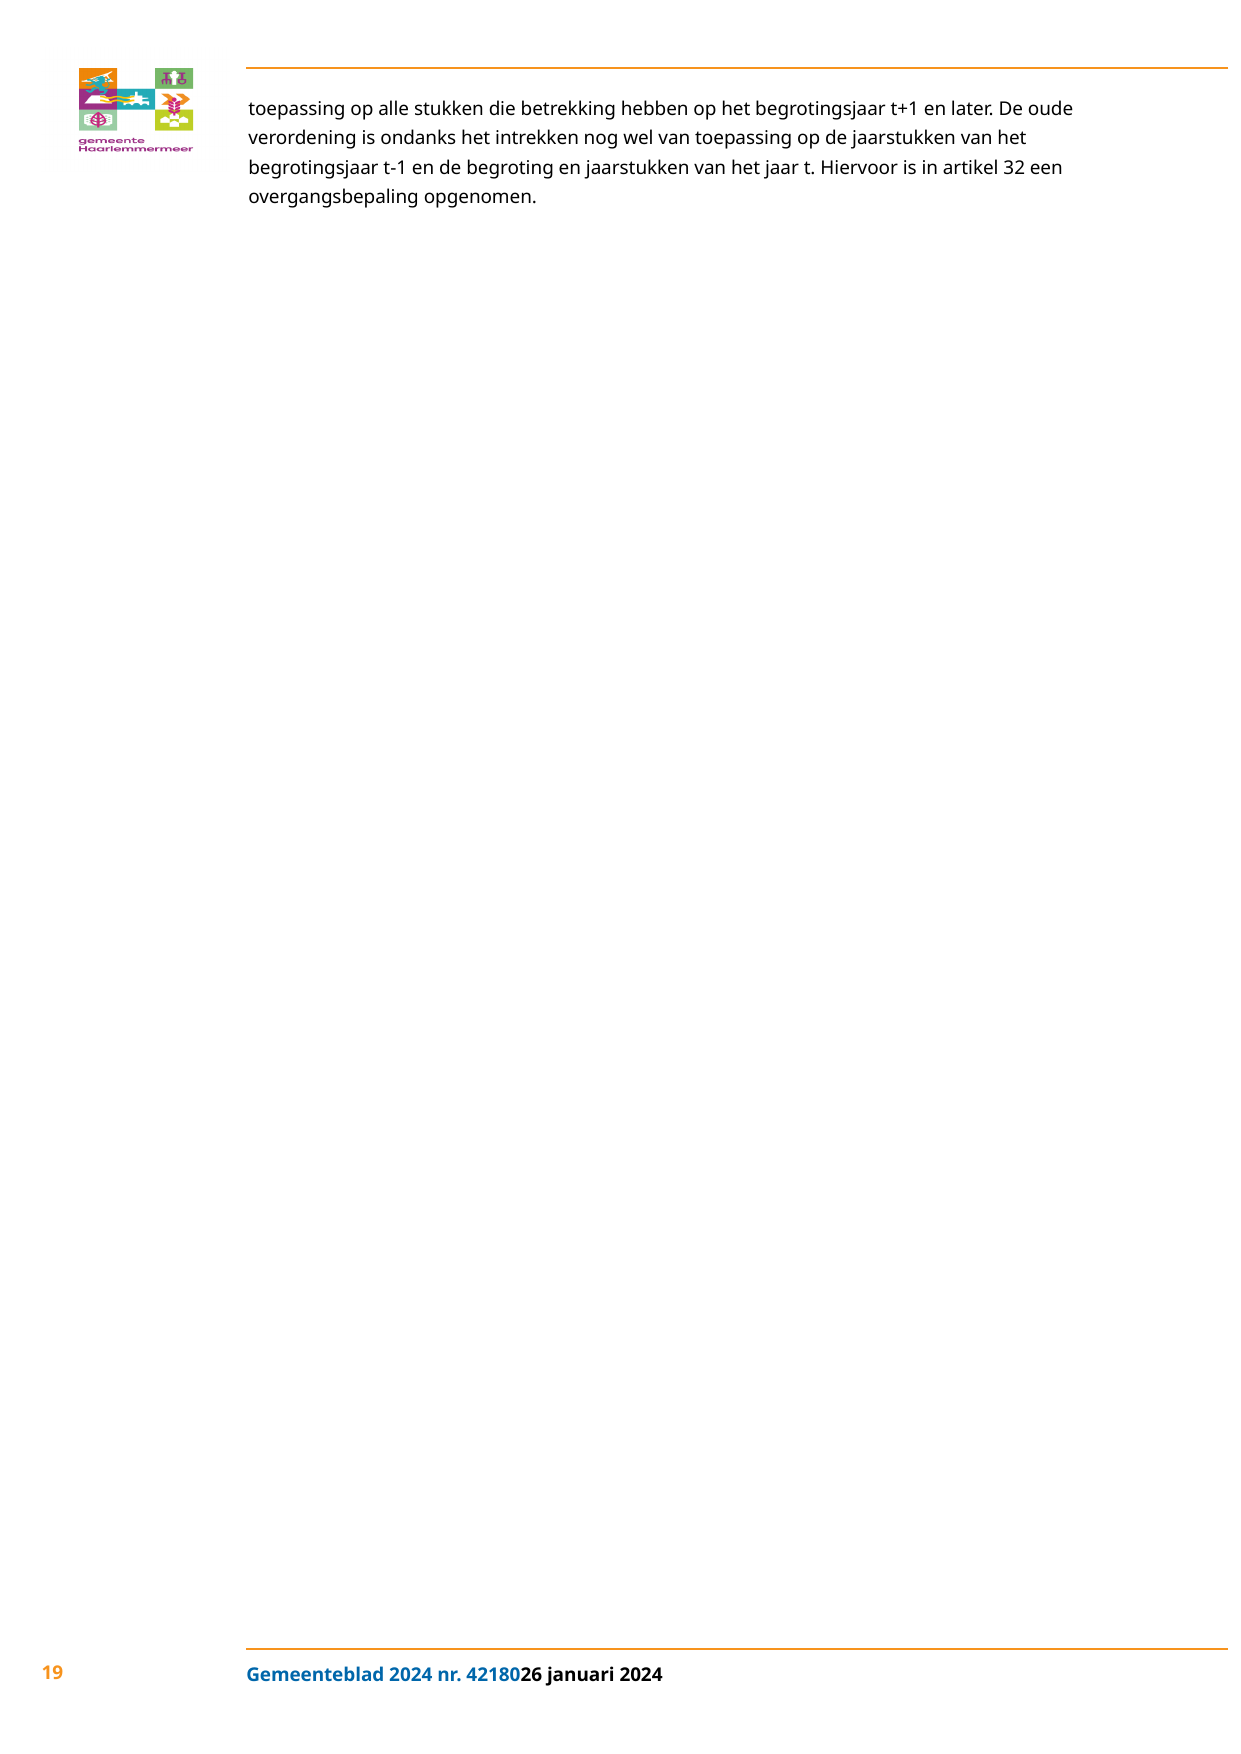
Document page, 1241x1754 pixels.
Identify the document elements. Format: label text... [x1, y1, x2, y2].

picture [41, 47, 231, 172]
text toepassing op alle stukken die betrekking hebben op het begrotingsjaar t+1 en later. De oude verordening is ondanks het intrekken nog wel van toepassing op de jaarstukken van het begrotingsjaar t-1 en de begroting en jaarstukken van het jaar t. Hiervoor is in artikel 32 een overgangsbepaling opgenomen. [248, 95, 1152, 209]
